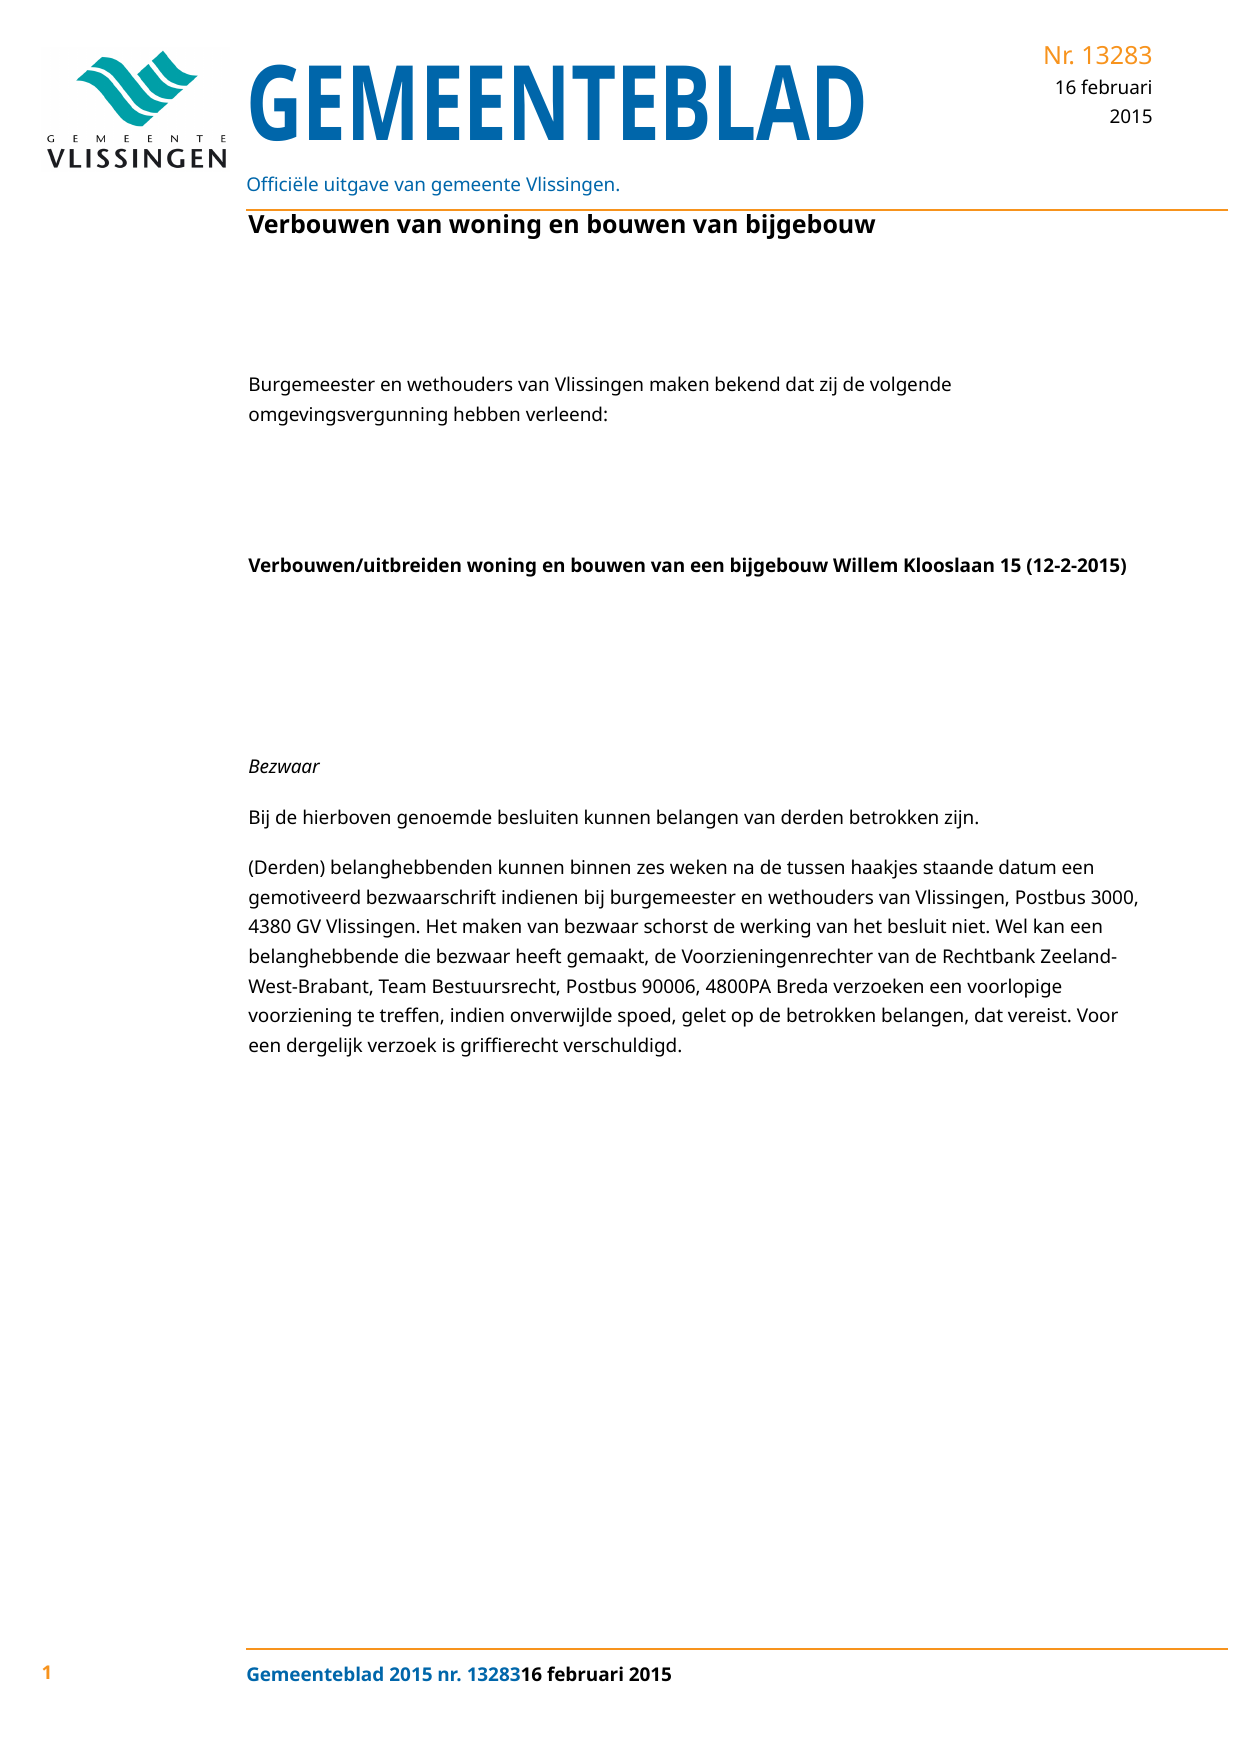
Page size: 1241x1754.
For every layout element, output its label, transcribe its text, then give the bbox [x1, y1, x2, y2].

picture [41, 47, 231, 172]
text Burgemeester en wethouders van Vlissingen maken bekend dat zij de volgende omgevingsvergunning hebben verleend: [248, 371, 1152, 426]
text Bij de hierboven genoemde besluiten kunnen belangen van derden betrokken zijn. [248, 804, 1152, 830]
text Verbouwen/uitbreiden woning en bouwen van een bijgebouw Willem Klooslaan 15 (12-2-2015) [248, 552, 1152, 578]
text Verbouwen van woning en bouwen van bijgebouw [248, 211, 1152, 241]
text (Derden) belanghebbenden kunnen binnen zes weken na de tussen haakjes staande datum een gemotiveerd bezwaarschrift indienen bij burgemeester en wethouders van Vlissingen, Postbus 3000, 4380 GV Vlissingen. Het maken van bezwaar schorst de werking van het besluit niet. Wel kan een belanghebbende die bezwaar heeft gemaakt, de Voorzieningenrechter van de Rechtbank Zeeland-West-Brabant, Team Bestuursrecht, Postbus 90006, 4800PA Breda verzoeken een voorlopige voorziening te treffen, indien onverwijlde spoed, gelet op de betrokken belangen, dat vereist. Voor een dergelijk verzoek is griffierecht verschuldigd. [248, 854, 1152, 1058]
text Bezwaar [248, 754, 1152, 779]
